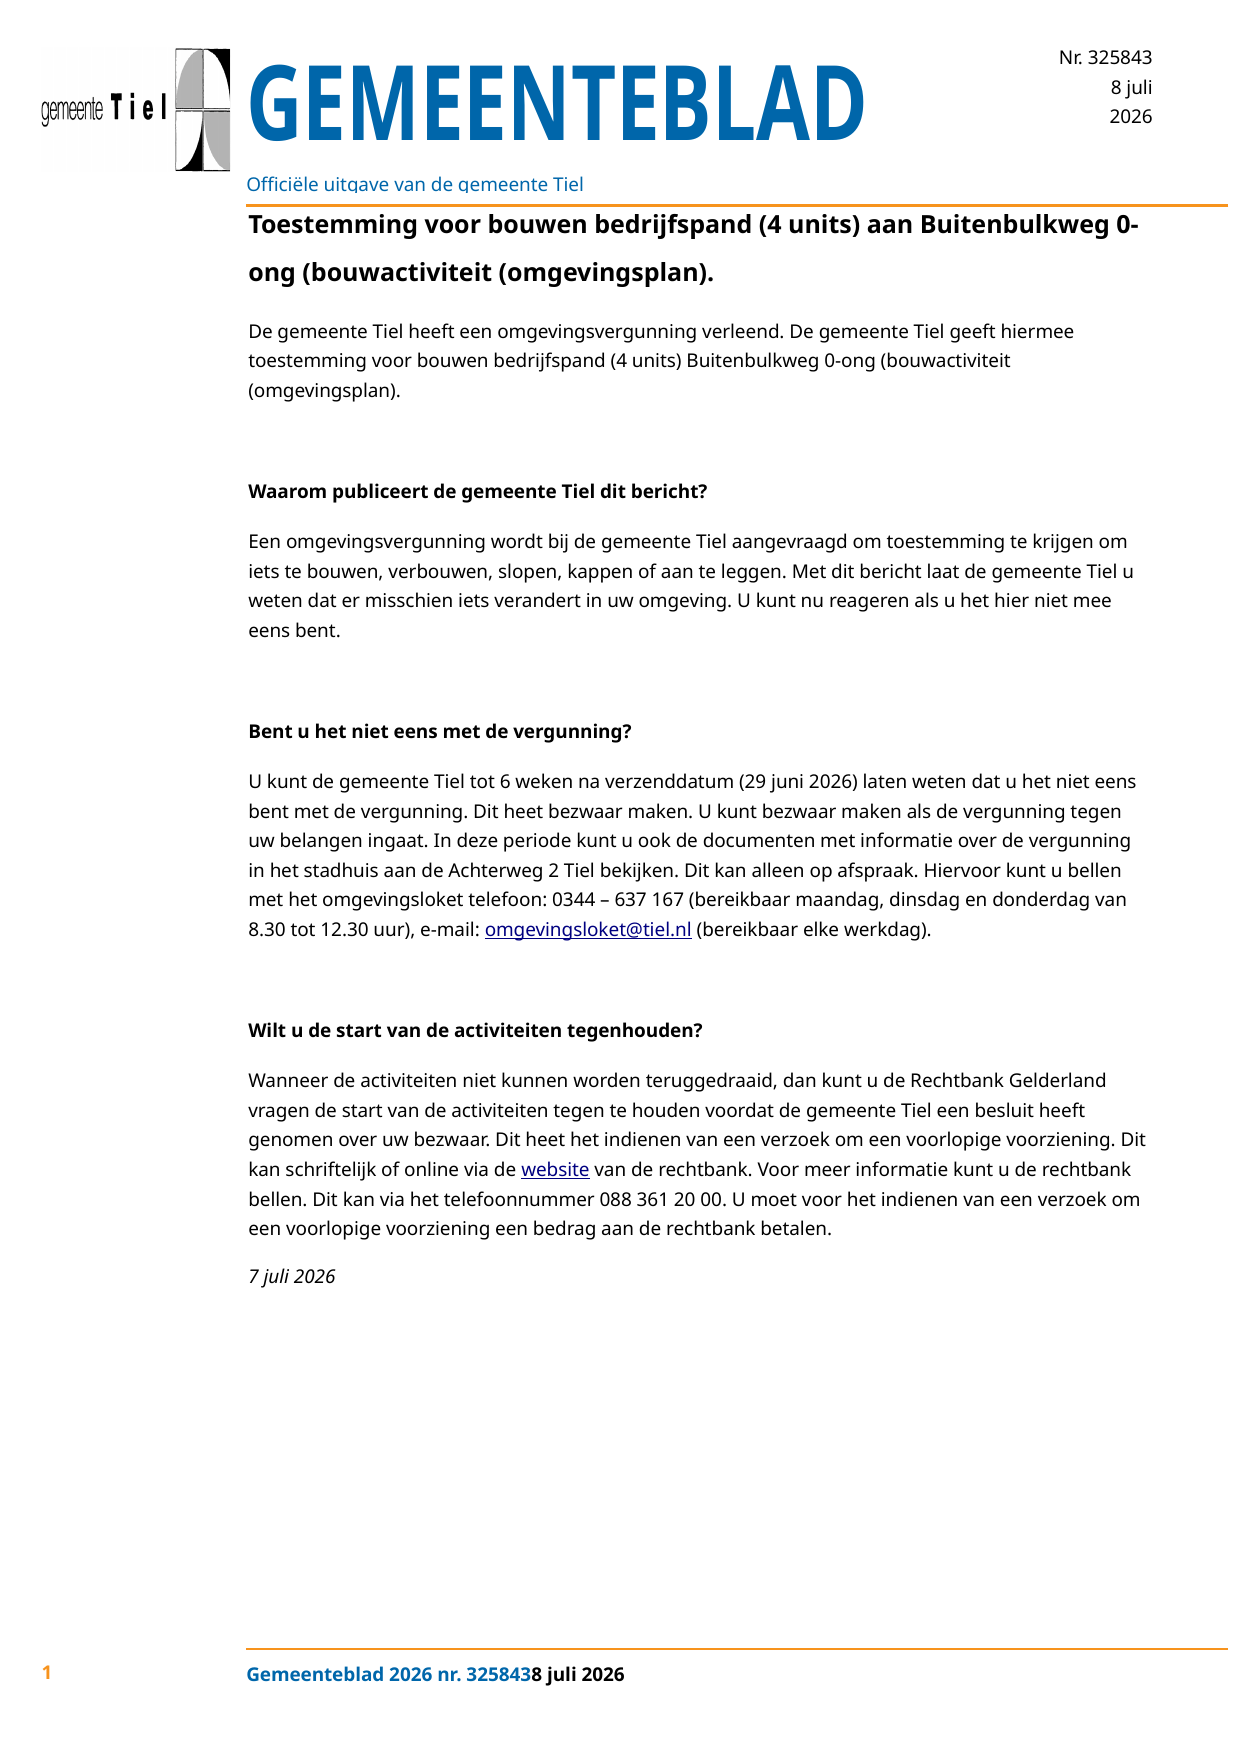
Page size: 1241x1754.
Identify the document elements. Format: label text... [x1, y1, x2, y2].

text Een omgevingsvergunning wordt bij de gemeente Tiel aangevraagd om toestemming te krijgen om iets te bouwen, verbouwen, slopen, kappen of aan te leggen. Met dit bericht laat de gemeente Tiel u weten dat er misschien iets verandert in uw omgeving. U kunt nu reageren als u het hier niet mee eens bent. [248, 528, 1152, 643]
text U kunt de gemeente Tiel tot 6 weken na verzenddatum (29 juni 2026) laten weten dat u het niet eens bent met de vergunning. Dit heet bezwaar maken. U kunt bezwaar maken als de vergunning tegen uw belangen ingaat. In deze periode kunt u ook de documenten met informatie over de vergunning in het stadhuis aan de Achterweg 2 Tiel bekijken. Dit kan alleen op afspraak. Hiervoor kunt u bellen met het omgevingsloket telefoon: 0344 – 637 167 (bereikbaar maandag, dinsdag en donderdag van 8.30 tot 12.30 uur), e-mail: omgevingsloket@tiel.nl (bereikbaar elke werkdag). [248, 768, 1152, 942]
text Toestemming voor bouwen bedrijfspand (4 units) aan Buitenbulkweg 0-ong (bouwactiviteit (omgevingsplan). [248, 207, 1152, 288]
text Waarom publiceert de gemeente Tiel dit bericht? [248, 478, 1152, 504]
text De gemeente Tiel heeft een omgevingsvergunning verleend. De gemeente Tiel geeft hiermee toestemming voor bouwen bedrijfspand (4 units) Buitenbulkweg 0-ong (bouwactiviteit (omgevingsplan). [248, 318, 1152, 403]
picture [41, 47, 231, 172]
text Wilt u de start van de activiteiten tegenhouden? [248, 1017, 1152, 1043]
text 7 juli 2026 [248, 1263, 1152, 1289]
text Bent u het niet eens met de vergunning? [248, 718, 1152, 744]
text Wanneer de activiteiten niet kunnen worden teruggedraaid, dan kunt u de Rechtbank Gelderland vragen de start van de activiteiten tegen te houden voordat de gemeente Tiel een besluit heeft genomen over uw bezwaar. Dit heet het indienen van een verzoek om een voorlopige voorziening. Dit kan schriftelijk of online via de website van de rechtbank. Voor meer informatie kunt u de rechtbank bellen. Dit kan via het telefoonnummer 088 361 20 00. U moet voor het indienen van een verzoek om een voorlopige voorziening een bedrag aan de rechtbank betalen. [248, 1067, 1152, 1241]
